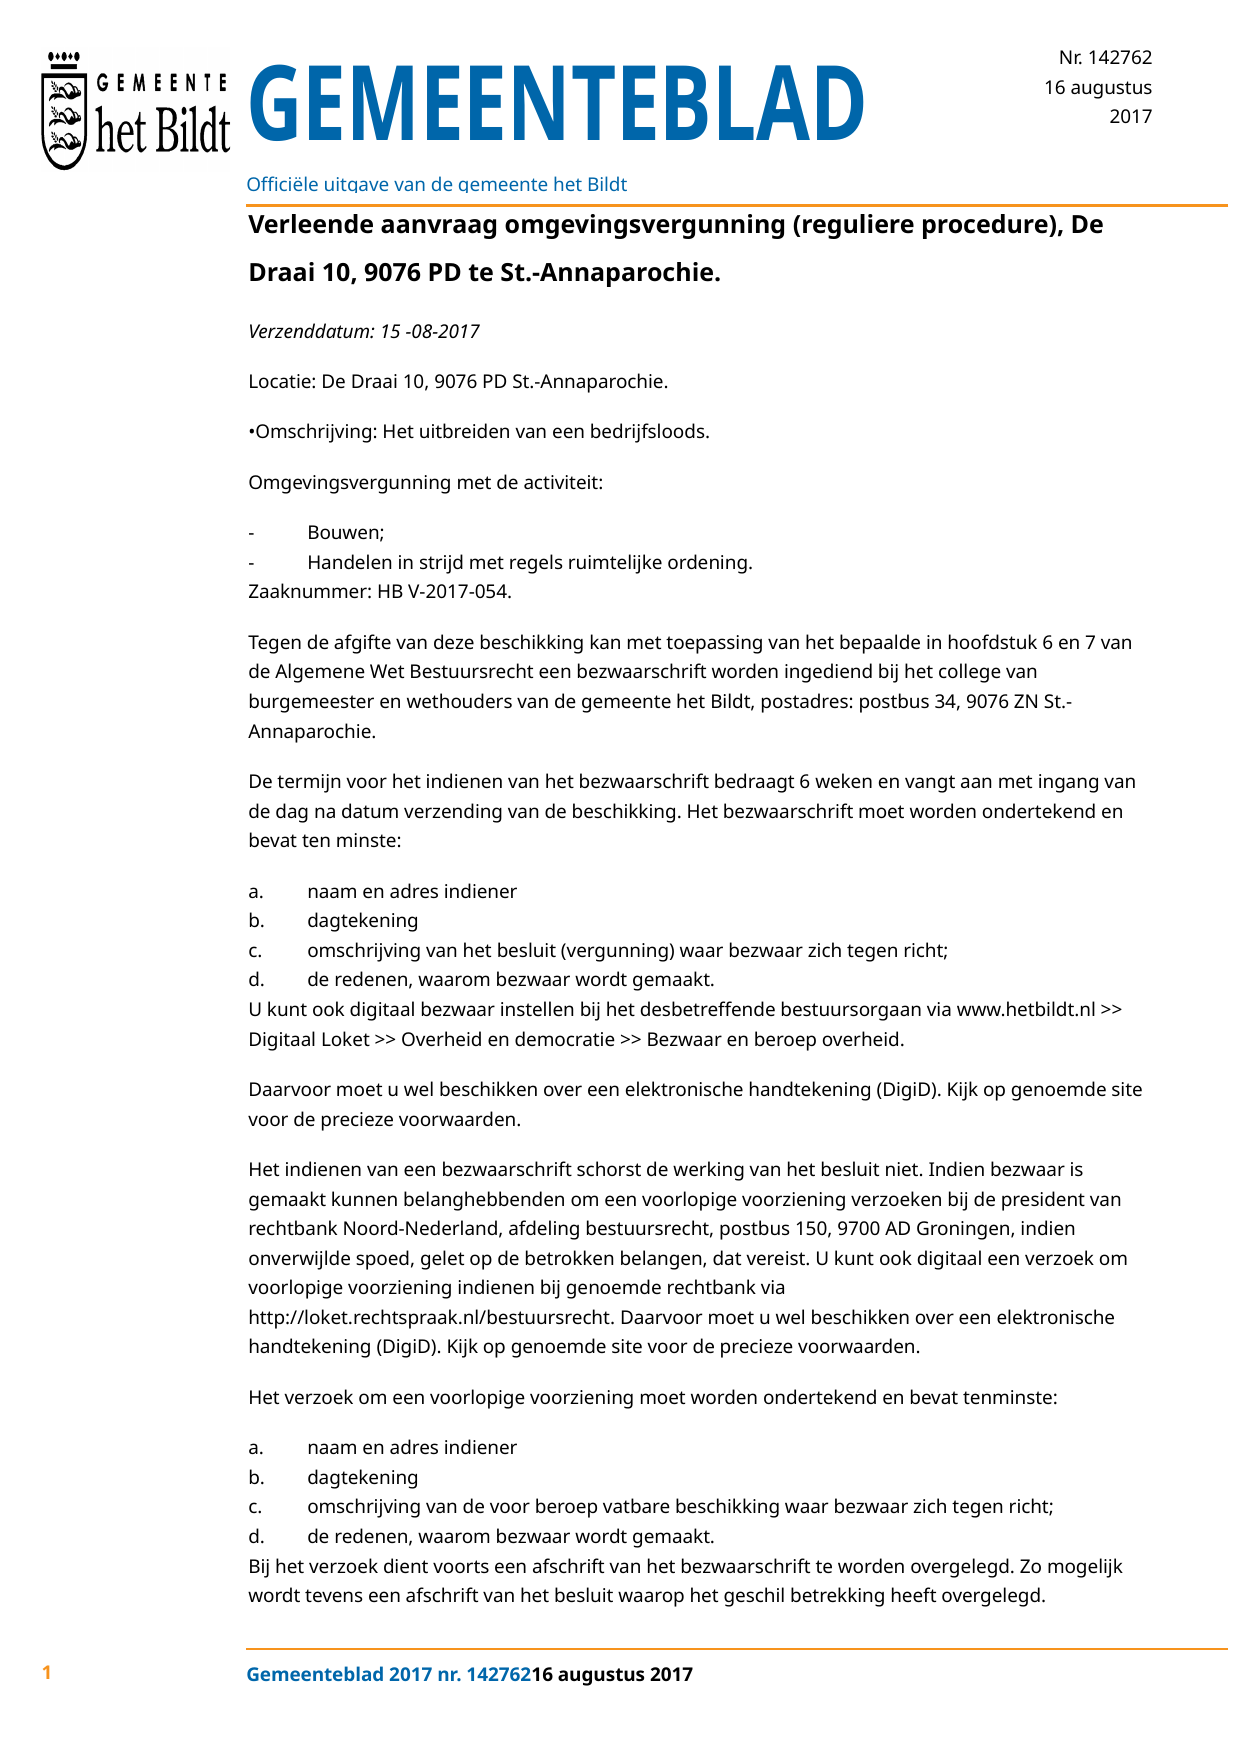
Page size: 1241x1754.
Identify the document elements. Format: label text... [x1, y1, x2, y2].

list naam en adres indiener [248, 1434, 1152, 1460]
text Omgevingsvergunning met de activiteit: [248, 469, 1152, 495]
text Daarvoor moet u wel beschikken over een elektronische handtekening (DigiD). Kijk op genoemde site voor de precieze voorwaarden. [248, 1076, 1152, 1132]
picture [41, 47, 231, 172]
list omschrijving van het besluit (vergunning) waar bezwaar zich tegen richt; [248, 937, 1152, 963]
list naam en adres indiener [248, 878, 1152, 904]
list Bouwen; [248, 519, 1152, 545]
list dagtekening [248, 907, 1152, 933]
list de redenen, waarom bezwaar wordt gemaakt. [248, 967, 1152, 992]
text Zaaknummer: HB V-2017-054. [248, 579, 1152, 604]
text Het indienen van een bezwaarschrift schorst de werking van het besluit niet. Indien bezwaar is gemaakt kunnen belanghebbenden om een voorlopige voorziening verzoeken bij de president van rechtbank Noord-Nederland, afdeling bestuursrecht, postbus 150, 9700 AD Groningen, indien onverwijlde spoed, gelet op de betrokken belangen, dat vereist. U kunt ook digitaal een verzoek om voorlopige voorziening indienen bij genoemde rechtbank via http://loket.rechtspraak.nl/bestuursrecht. Daarvoor moet u wel beschikken over een elektronische handtekening (DigiD). Kijk op genoemde site voor de precieze voorwaarden. [248, 1156, 1152, 1359]
list Handelen in strijd met regels ruimtelijke ordening. [248, 549, 1152, 575]
text De termijn voor het indienen van het bezwaarschrift bedraagt 6 weken en vangt aan met ingang van de dag na datum verzending van de beschikking. Het bezwaarschrift moet worden ondertekend en bevat ten minste: [248, 768, 1152, 853]
text Bij het verzoek dient voorts een afschrift van het bezwaarschrift te worden overgelegd. Zo mogelijk wordt tevens een afschrift van het besluit waarop het geschil betrekking heeft overgelegd. [248, 1553, 1152, 1608]
text U kunt ook digitaal bezwaar instellen bij het desbetreffende bestuursorgaan via www.hetbildt.nl >> Digitaal Loket >> Overheid en democratie >> Bezwaar en beroep overheid. [248, 996, 1152, 1052]
list omschrijving van de voor beroep vatbare beschikking waar bezwaar zich tegen richt; [248, 1494, 1152, 1519]
text Verzenddatum: 15 -08-2017 [248, 318, 1152, 344]
list de redenen, waarom bezwaar wordt gemaakt. [248, 1523, 1152, 1549]
text •Omschrijving: Het uitbreiden van een bedrijfsloods. [248, 419, 1152, 444]
text Tegen de afgifte van deze beschikking kan met toepassing van het bepaalde in hoofdstuk 6 en 7 van de Algemene Wet Bestuursrecht een bezwaarschrift worden ingediend bij het college van burgemeester en wethouders van de gemeente het Bildt, postadres: postbus 34, 9076 ZN St.-Annaparochie. [248, 629, 1152, 744]
text Locatie: De Draai 10, 9076 PD St.-Annaparochie. [248, 368, 1152, 394]
text Verleende aanvraag omgevingsvergunning (reguliere procedure), De Draai 10, 9076 PD te St.-Annaparochie. [248, 207, 1152, 288]
list dagtekening [248, 1464, 1152, 1490]
text Het verzoek om een voorlopige voorziening moet worden ondertekend en bevat tenminste: [248, 1384, 1152, 1410]
